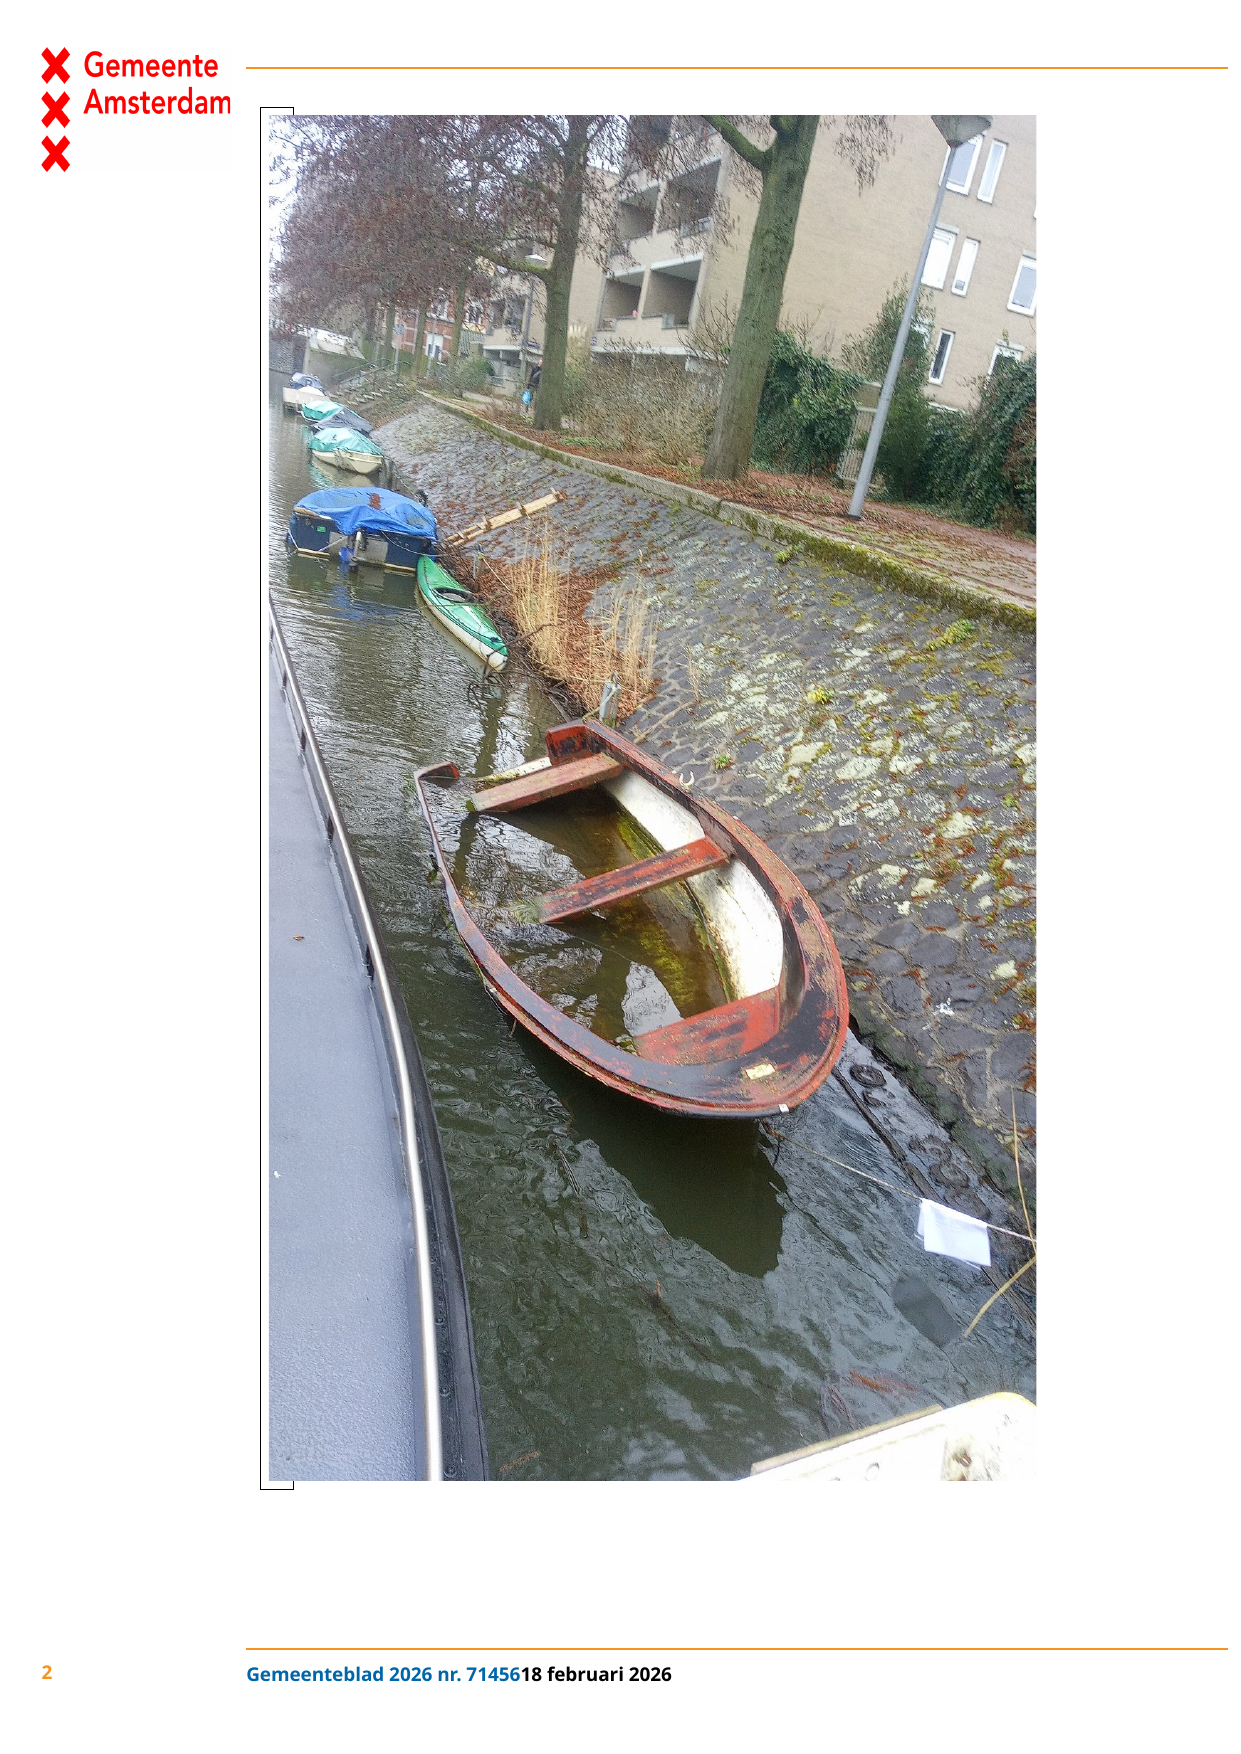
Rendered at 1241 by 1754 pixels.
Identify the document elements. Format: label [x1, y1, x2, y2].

picture [41, 47, 231, 172]
picture [268, 115, 1037, 1481]
